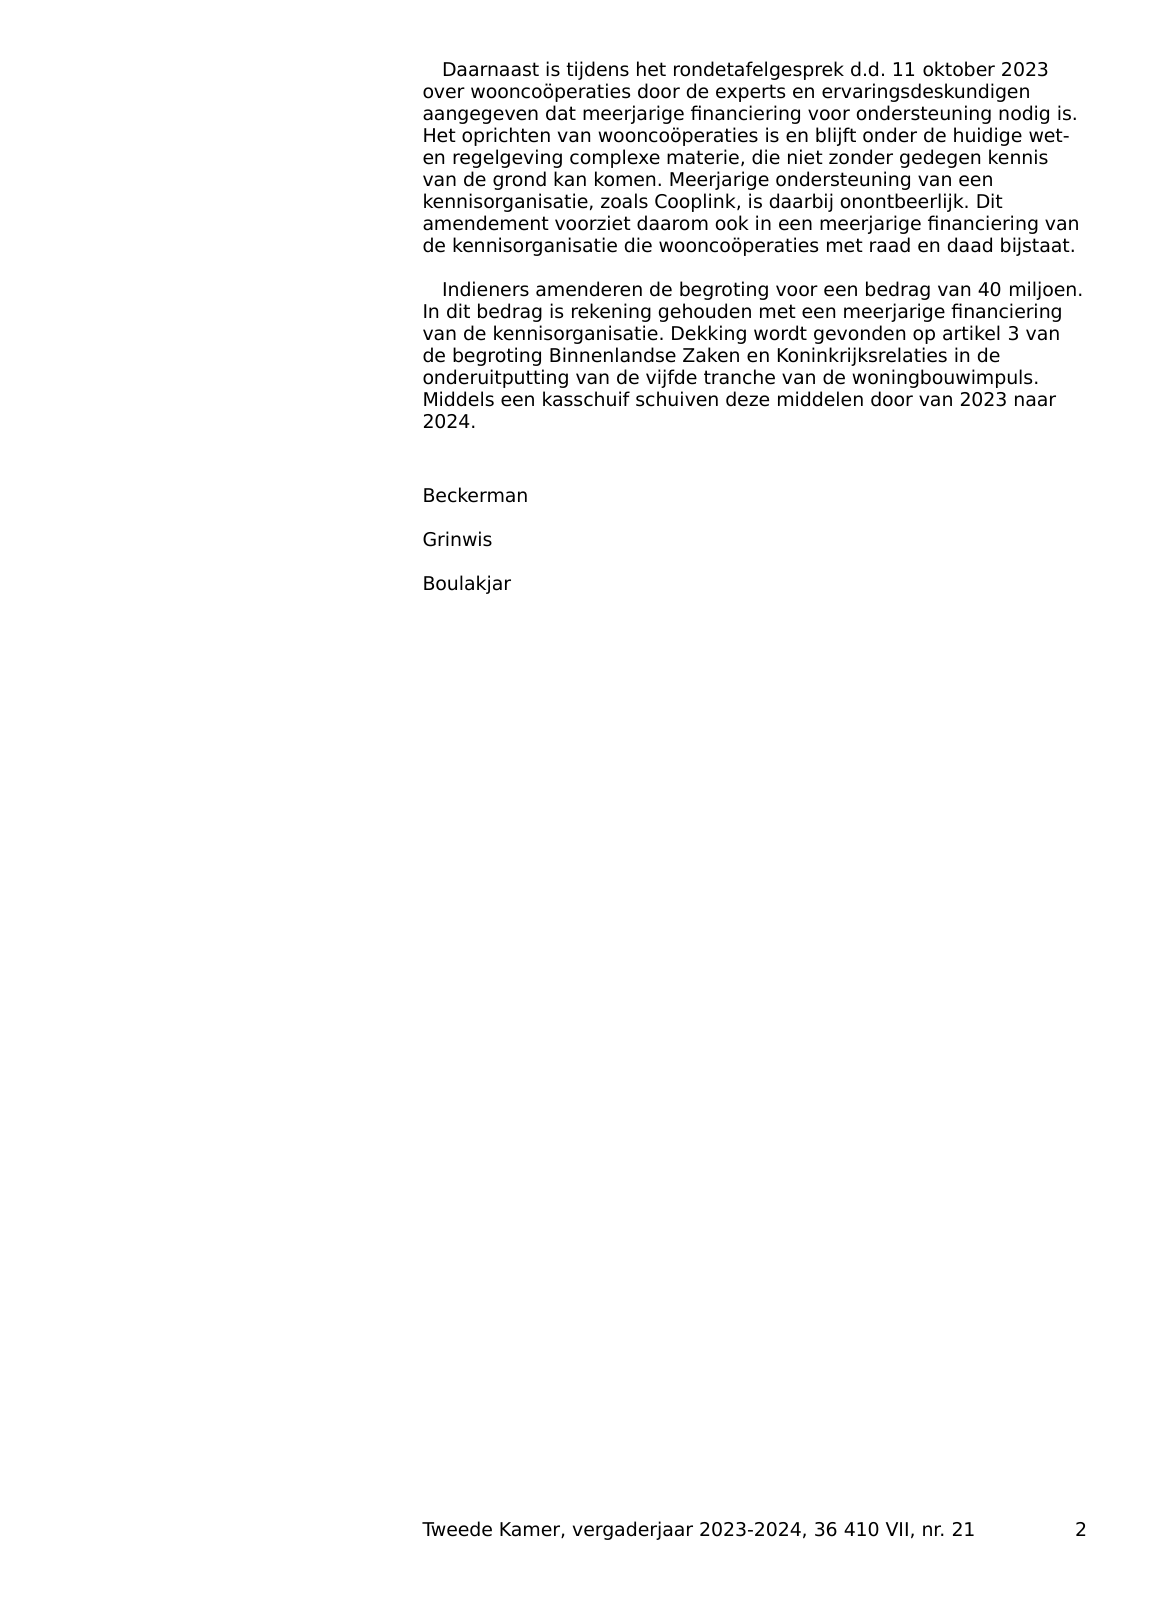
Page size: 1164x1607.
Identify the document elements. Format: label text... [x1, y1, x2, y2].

text Indieners amenderen de begroting voor een bedrag van 40 miljoen. In dit bedrag is rekening gehouden met een meerjarige financiering van de kennisorganisatie. Dekking wordt gevonden op artikel 3 van de begroting Binnenlandse Zaken en Koninkrijksrelaties in de onderuitputting van de vijfde tranche van de woningbouwimpuls. Middels een kasschuif schuiven deze middelen door van 2023 naar 2024. [422, 279, 1087, 433]
text Beckerman Grinwis Boulakjar [422, 463, 1087, 595]
text Daarnaast is tijdens het rondetafelgesprek d.d. 11 oktober 2023 over wooncoöperaties door de experts en ervaringsdeskundigen aangegeven dat meerjarige financiering voor ondersteuning nodig is. Het oprichten van wooncoöperaties is en blijft onder de huidige wet- en regelgeving complexe materie, die niet zonder gedegen kennis van de grond kan komen. Meerjarige ondersteuning van een kennisorganisatie, zoals Cooplink, is daarbij onontbeerlijk. Dit amendement voorziet daarom ook in een meerjarige financiering van de kennisorganisatie die wooncoöperaties met raad en daad bijstaat. [422, 59, 1087, 257]
